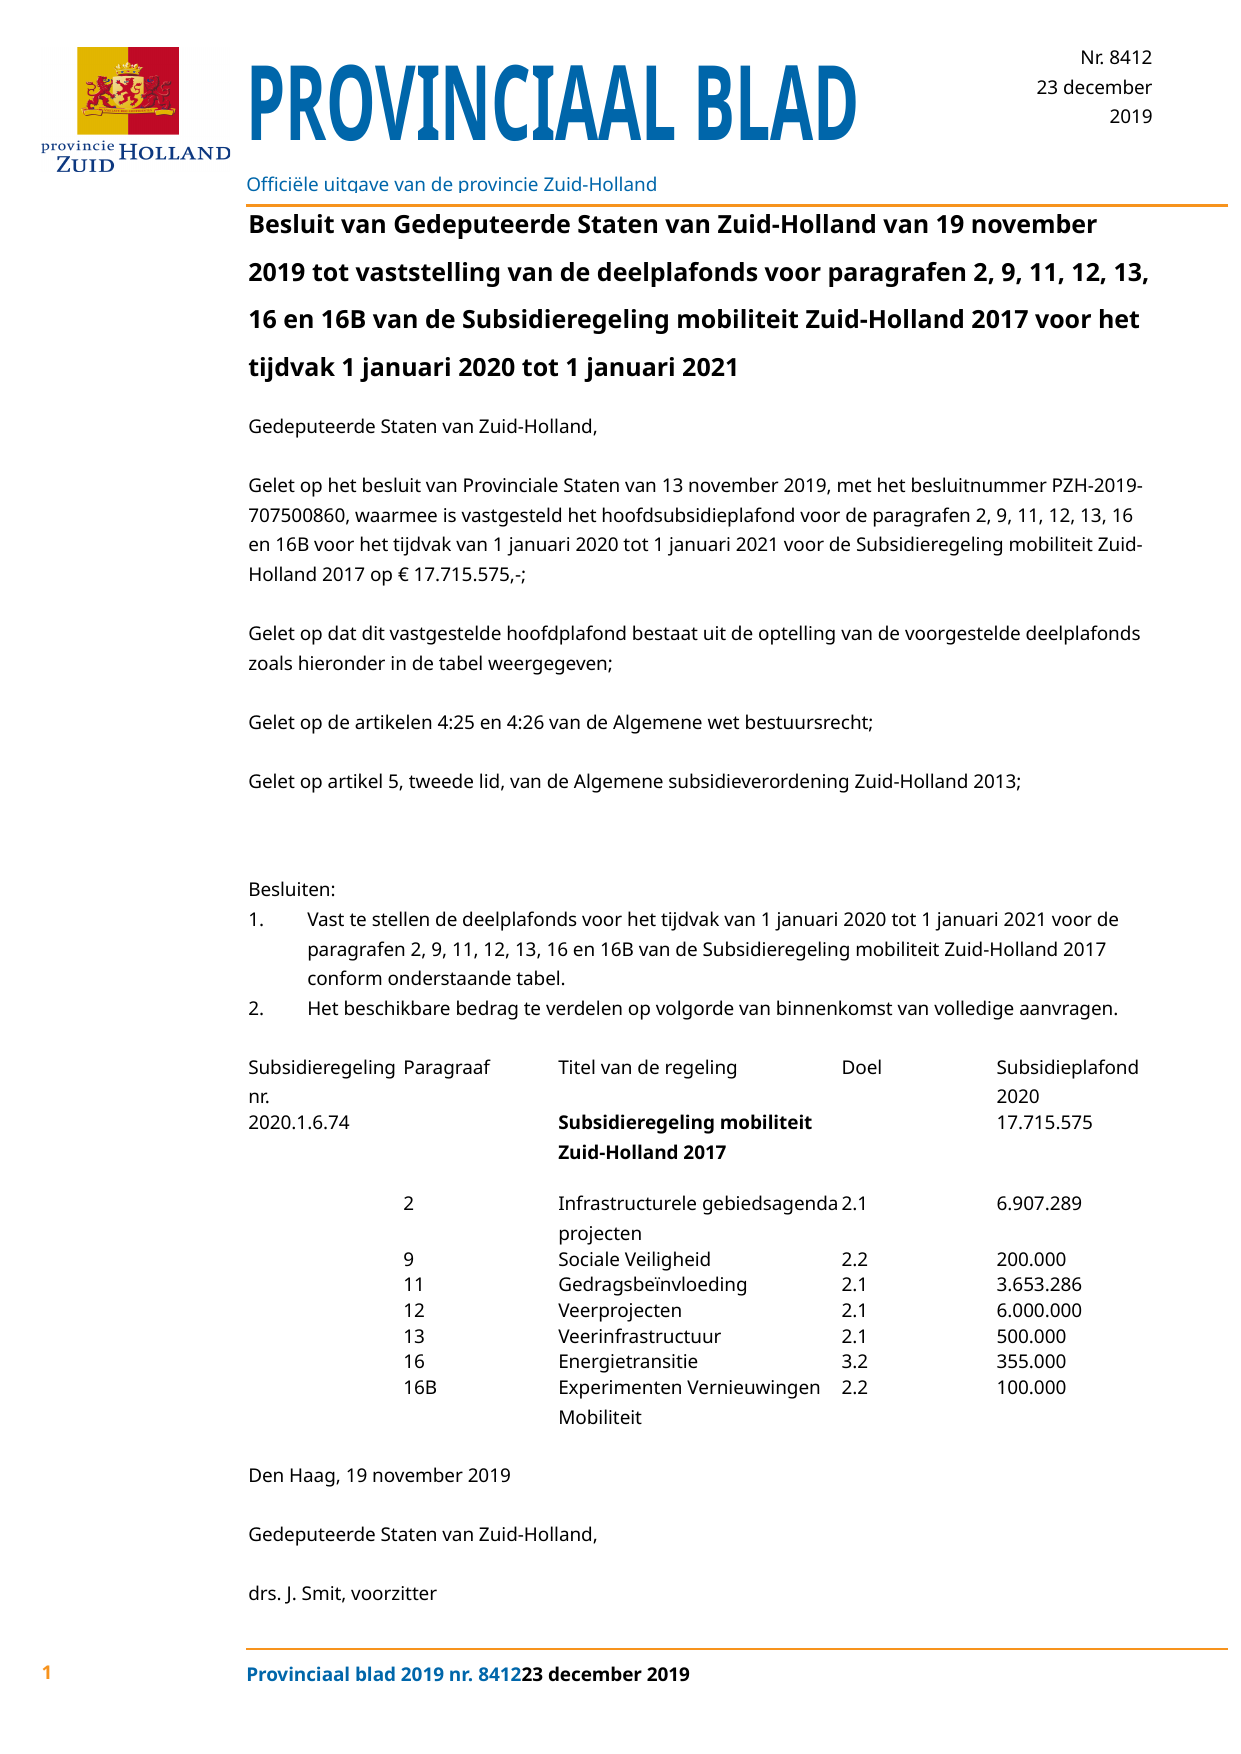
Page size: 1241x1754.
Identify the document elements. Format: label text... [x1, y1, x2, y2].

table_cell [841, 1165, 996, 1191]
text Gelet op dat dit vastgestelde hoofdplafond bestaat uit de optelling van de voorgestelde deelplafonds zoals hieronder in de tabel weergegeven; [248, 620, 1152, 676]
text Gelet op het besluit van Provinciale Staten van 13 november 2019, met het besluitnummer PZH-2019-707500860, waarmee is vastgesteld het hoofdsubsidieplafond voor de paragrafen 2, 9, 11, 12, 13, 16 en 16B voor het tijdvak van 1 januari 2020 tot 1 januari 2021 voor de Subsidieregeling mobiliteit Zuid-Holland 2017 op € 17.715.575,-; [248, 472, 1152, 587]
text Den Haag, 19 november 2019 [248, 1462, 1152, 1488]
table_cell Experimenten Vernieuwingen Mobiliteit [558, 1375, 841, 1430]
table_cell 3.653.286 [996, 1272, 1152, 1297]
table_cell 2 [403, 1191, 558, 1246]
table_cell 100.000 [996, 1375, 1152, 1430]
table_cell 2.1 [841, 1272, 996, 1297]
table_cell Veerinfrastructuur [558, 1323, 841, 1349]
table_cell 12 [403, 1297, 558, 1323]
text Gedeputeerde Staten van Zuid-Holland, [248, 1521, 1152, 1547]
table_header [700, 1551, 1152, 1606]
table_cell 3.2 [841, 1349, 996, 1374]
table_cell 2.1 [841, 1297, 996, 1323]
table_cell [248, 1297, 403, 1323]
list Vast te stellen de deelplafonds voor het tijdvak van 1 januari 2020 tot 1 januari 2021 voor de paragrafen 2, 9, 11, 12, 13, 16 en 16B van de Subsidieregeling mobiliteit Zuid-Holland 2017 conform onderstaande tabel. [248, 906, 1152, 991]
text Gedeputeerde Staten van Zuid-Holland, [248, 413, 1152, 439]
table_cell Sociale Veiligheid [558, 1246, 841, 1272]
table_cell Veerprojecten [558, 1297, 841, 1323]
table_cell 11 [403, 1272, 558, 1297]
table_cell 355.000 [996, 1349, 1152, 1374]
table_cell 500.000 [996, 1323, 1152, 1349]
table_cell 2.1 [841, 1323, 996, 1349]
table_cell 6.000.000 [996, 1297, 1152, 1323]
table_cell [248, 1191, 403, 1246]
table_header drs. J. Smit, voorzitter [248, 1551, 700, 1606]
table_header Titel van de regeling [558, 1054, 841, 1109]
table_cell [248, 1272, 403, 1297]
table_cell 2.2 [841, 1375, 996, 1430]
text Besluiten: [248, 877, 1152, 902]
table_cell 6.907.289 [996, 1191, 1152, 1246]
list Het beschikbare bedrag te verdelen op volgorde van binnenkomst van volledige aanvragen. [248, 995, 1152, 1021]
table_cell [403, 1165, 558, 1191]
table_header Paragraaf [403, 1054, 558, 1109]
table_cell Energietransitie [558, 1349, 841, 1374]
table_cell [558, 1165, 841, 1191]
table_cell [248, 1246, 403, 1272]
picture [41, 47, 231, 172]
table_cell [248, 1323, 403, 1349]
text Besluit van Gedeputeerde Staten van Zuid-Holland van 19 november 2019 tot vaststelling van de deelplafonds voor paragrafen 2, 9, 11, 12, 13, 16 en 16B van de Subsidieregeling mobiliteit Zuid-Holland 2017 voor het tijdvak 1 januari 2020 tot 1 januari 2021 [248, 207, 1152, 384]
table_cell 2.2 [841, 1246, 996, 1272]
text Gelet op de artikelen 4:25 en 4:26 van de Algemene wet bestuursrecht; [248, 709, 1152, 735]
table_cell 9 [403, 1246, 558, 1272]
table_cell 2.1 [841, 1191, 996, 1246]
table_cell Infrastructurele gebiedsagenda projecten [558, 1191, 841, 1246]
table_cell [248, 1165, 403, 1191]
table_cell 16B [403, 1375, 558, 1430]
table_cell Gedragsbeïnvloeding [558, 1272, 841, 1297]
table_cell 17.715.575 [996, 1110, 1152, 1165]
text Gelet op artikel 5, tweede lid, van de Algemene subsidieverordening Zuid-Holland 2013; [248, 768, 1152, 794]
table_cell 16 [403, 1349, 558, 1374]
table_header Doel [841, 1054, 996, 1109]
table_cell 13 [403, 1323, 558, 1349]
table_cell [403, 1110, 558, 1165]
table_header Subsidieregeling nr. [248, 1054, 403, 1109]
table_cell [248, 1375, 403, 1430]
table_cell [841, 1110, 996, 1165]
table_cell [248, 1349, 403, 1374]
table_header [248, 1433, 577, 1459]
table_cell [996, 1165, 1152, 1191]
table_cell 200.000 [996, 1246, 1152, 1272]
table_cell 2020.1.6.74 [248, 1110, 403, 1165]
table_cell Subsidieregeling mobiliteit Zuid-Holland 2017 [558, 1110, 841, 1165]
table_header Subsidieplafond 2020 [996, 1054, 1152, 1109]
